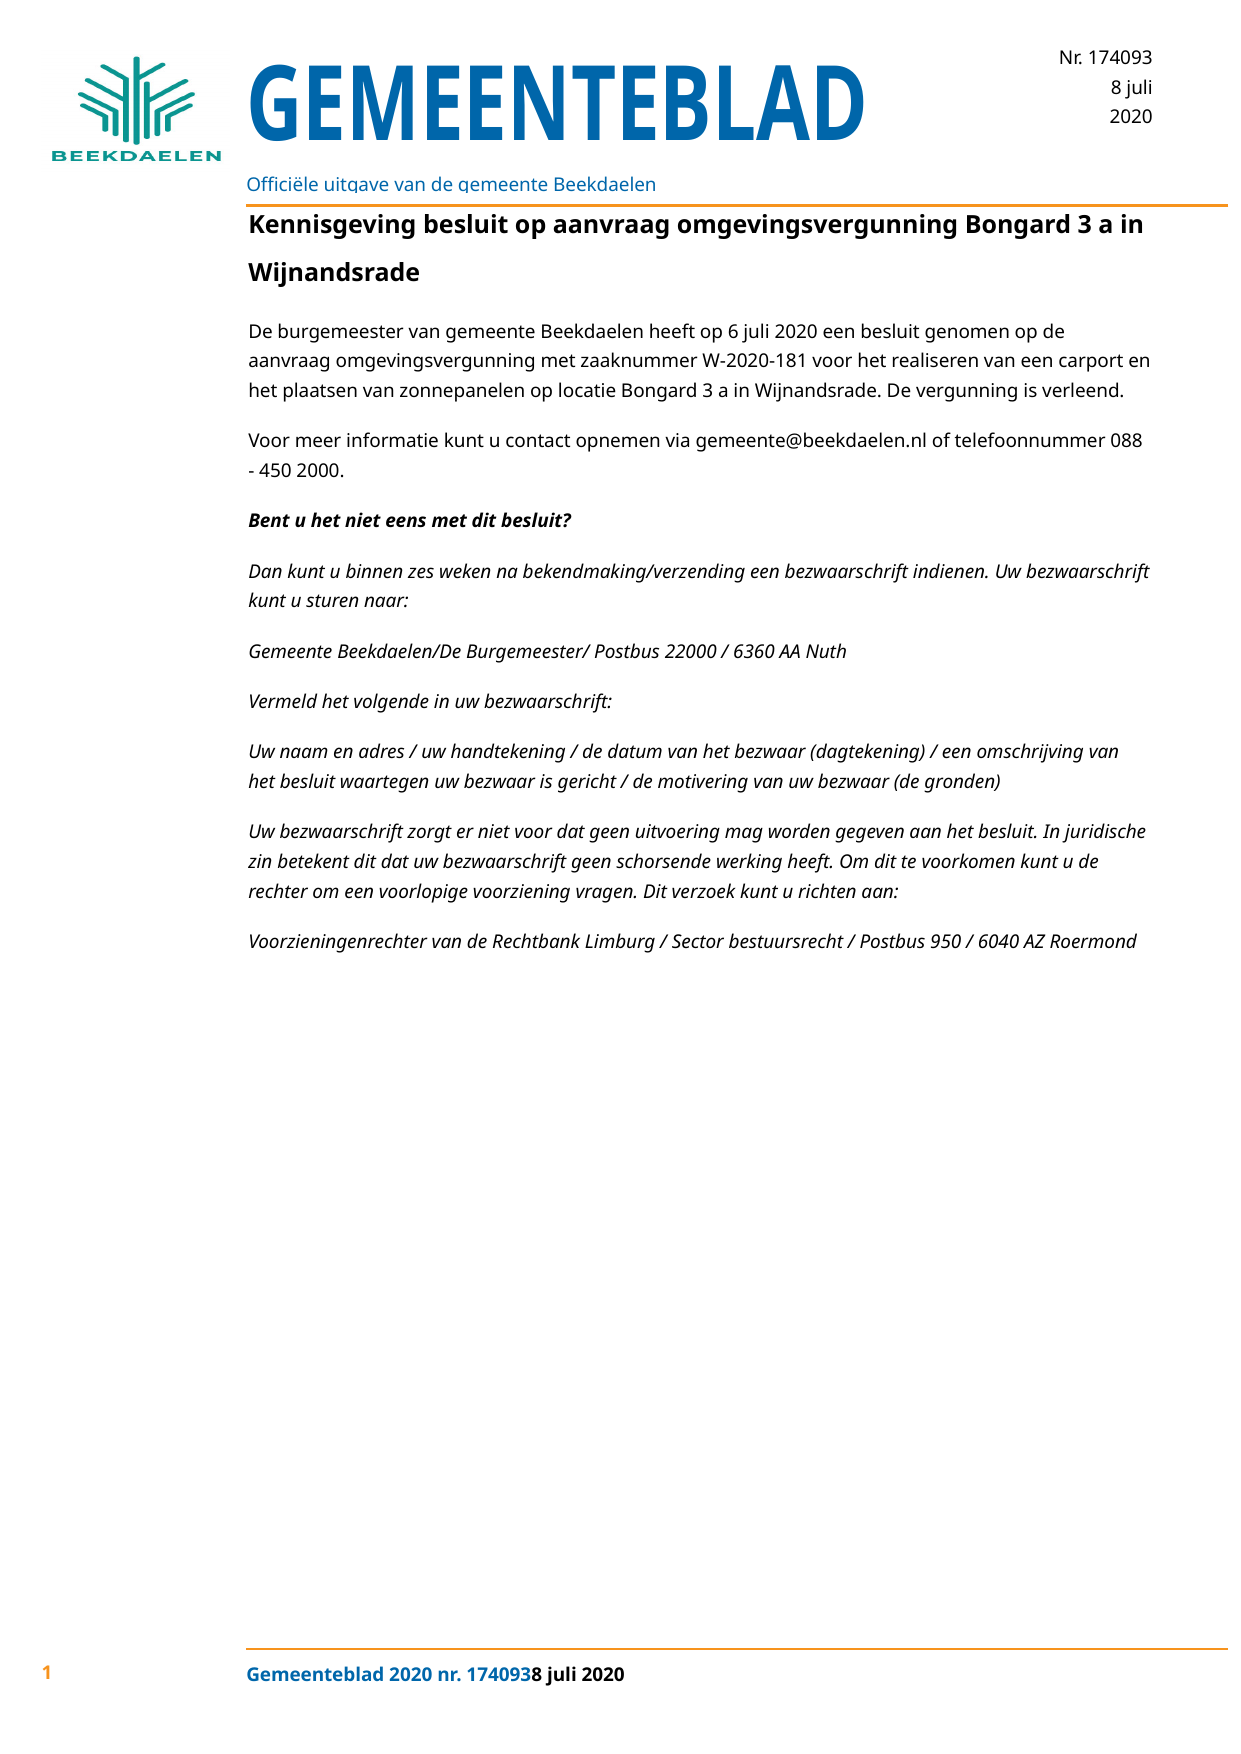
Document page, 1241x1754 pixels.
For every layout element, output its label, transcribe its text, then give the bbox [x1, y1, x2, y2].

text Voorzieningenrechter van de Rechtbank Limburg / Sector bestuursrecht / Postbus 950 / 6040 AZ Roermond [248, 928, 1152, 954]
picture [41, 47, 231, 172]
text Uw bezwaarschrift zorgt er niet voor dat geen uitvoering mag worden gegeven aan het besluit. In juridische zin betekent dit dat uw bezwaarschrift geen schorsende werking heeft. Om dit te voorkomen kunt u de rechter om een voorlopige voorziening vragen. Dit verzoek kunt u richten aan: [248, 819, 1152, 904]
text Uw naam en adres / uw handtekening / de datum van het bezwaar (dagtekening) / een omschrijving van het besluit waartegen uw bezwaar is gericht / de motivering van uw bezwaar (de gronden) [248, 739, 1152, 794]
text Kennisgeving besluit op aanvraag omgevingsvergunning Bongard 3 a in Wijnandsrade [248, 207, 1152, 288]
text Gemeente Beekdaelen/De Burgemeester/ Postbus 22000 / 6360 AA Nuth [248, 638, 1152, 664]
text Dan kunt u binnen zes weken na bekendmaking/verzending een bezwaarschrift indienen. Uw bezwaarschrift kunt u sturen naar: [248, 558, 1152, 613]
text Voor meer informatie kunt u contact opnemen via gemeente@beekdaelen.nl of telefoonnummer 088 - 450 2000. [248, 427, 1152, 483]
text De burgemeester van gemeente Beekdaelen heeft op 6 juli 2020 een besluit genomen op de aanvraag omgevingsvergunning met zaaknummer W-2020-181 voor het realiseren van een carport en het plaatsen van zonnepanelen op locatie Bongard 3 a in Wijnandsrade. De vergunning is verleend. [248, 318, 1152, 403]
text Vermeld het volgende in uw bezwaarschrift: [248, 688, 1152, 714]
text Bent u het niet eens met dit besluit? [248, 507, 1152, 533]
